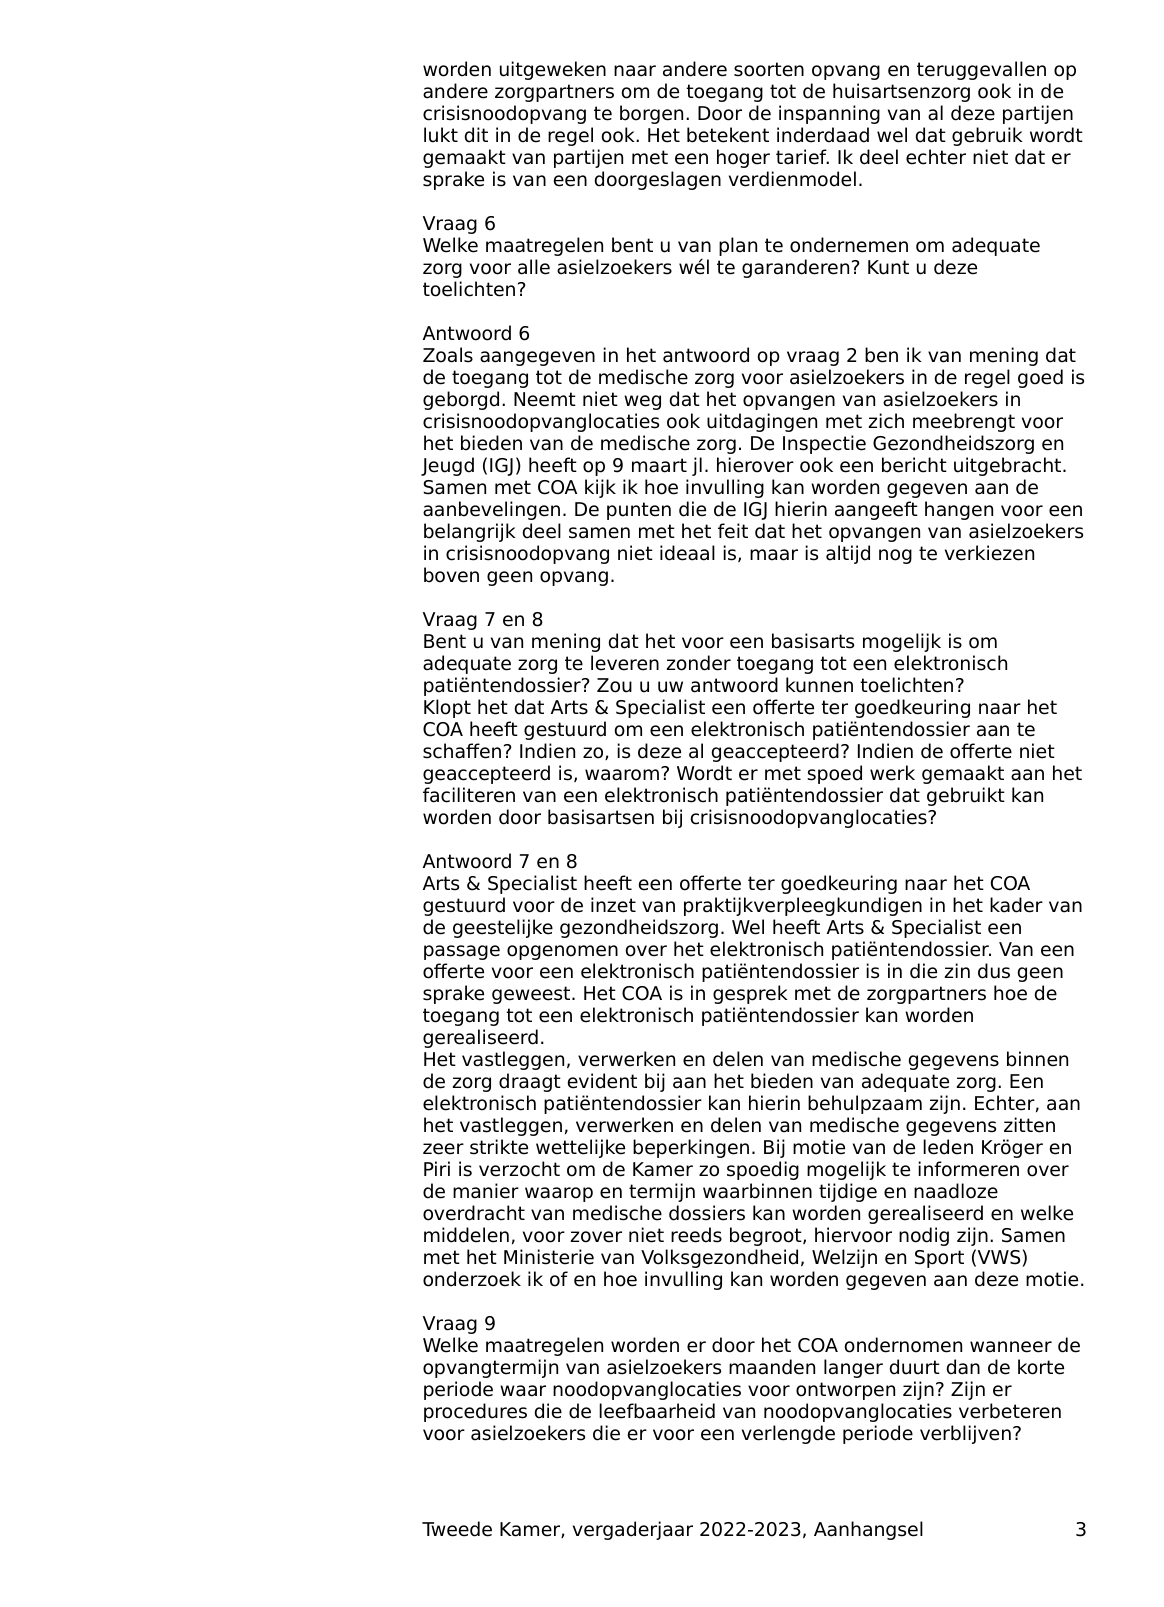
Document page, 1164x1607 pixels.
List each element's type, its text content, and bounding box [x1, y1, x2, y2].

text Vraag 7 en 8 [422, 609, 1087, 631]
text Welke maatregelen worden er door het COA ondernomen wanneer de opvangtermijn van asielzoekers maanden langer duurt dan de korte periode waar noodopvanglocaties voor ontworpen zijn? Zijn er procedures die de leefbaarheid van noodopvanglocaties verbeteren voor asielzoekers die er voor een verlengde periode verblijven? [422, 1335, 1087, 1445]
text Vraag 6 [422, 213, 1087, 235]
text Antwoord 7 en 8 [422, 851, 1087, 873]
text Bent u van mening dat het voor een basisarts mogelijk is om adequate zorg te leveren zonder toegang tot een elektronisch patiëntendossier? Zou u uw antwoord kunnen toelichten? [422, 631, 1087, 697]
text Het vastleggen, verwerken en delen van medische gegevens binnen de zorg draagt evident bij aan het bieden van adequate zorg. Een elektronisch patiëntendossier kan hierin behulpzaam zijn. Echter, aan het vastleggen, verwerken en delen van medische gegevens zitten zeer strikte wettelijke beperkingen. Bij motie van de leden Kröger en Piri is verzocht om de Kamer zo spoedig mogelijk te informeren over de manier waarop en termijn waarbinnen tijdige en naadloze overdracht van medische dossiers kan worden gerealiseerd en welke middelen, voor zover niet reeds begroot, hiervoor nodig zijn. Samen met het Ministerie van Volksgezondheid, Welzijn en Sport (VWS) onderzoek ik of en hoe invulling kan worden gegeven aan deze motie. [422, 1049, 1087, 1291]
text Klopt het dat Arts & Specialist een offerte ter goedkeuring naar het COA heeft gestuurd om een elektronisch patiëntendossier aan te schaffen? Indien zo, is deze al geaccepteerd? Indien de offerte niet geaccepteerd is, waarom? Wordt er met spoed werk gemaakt aan het faciliteren van een elektronisch patiëntendossier dat gebruikt kan worden door basisartsen bij crisisnoodopvanglocaties? [422, 697, 1087, 829]
text Zoals aangegeven in het antwoord op vraag 2 ben ik van mening dat de toegang tot de medische zorg voor asielzoekers in de regel goed is geborgd. Neemt niet weg dat het opvangen van asielzoekers in crisisnoodopvanglocaties ook uitdagingen met zich meebrengt voor het bieden van de medische zorg. De Inspectie Gezondheidszorg en Jeugd (IGJ) heeft op 9 maart jl. hierover ook een bericht uitgebracht. Samen met COA kijk ik hoe invulling kan worden gegeven aan de aanbevelingen. De punten die de IGJ hierin aangeeft hangen voor een belangrijk deel samen met het feit dat het opvangen van asielzoekers in crisisnoodopvang niet ideaal is, maar is altijd nog te verkiezen boven geen opvang. [422, 345, 1087, 587]
text Antwoord 6 [422, 323, 1087, 345]
text Arts & Specialist heeft een offerte ter goedkeuring naar het COA gestuurd voor de inzet van praktijkverpleegkundigen in het kader van de geestelijke gezondheidszorg. Wel heeft Arts & Specialist een passage opgenomen over het elektronisch patiëntendossier. Van een offerte voor een elektronisch patiëntendossier is in die zin dus geen sprake geweest. Het COA is in gesprek met de zorgpartners hoe de toegang tot een elektronisch patiëntendossier kan worden gerealiseerd. [422, 873, 1087, 1049]
text Vraag 9 [422, 1313, 1087, 1335]
text worden uitgeweken naar andere soorten opvang en teruggevallen op andere zorgpartners om de toegang tot de huisartsenzorg ook in de crisisnoodopvang te borgen. Door de inspanning van al deze partijen lukt dit in de regel ook. Het betekent inderdaad wel dat gebruik wordt gemaakt van partijen met een hoger tarief. Ik deel echter niet dat er sprake is van een doorgeslagen verdienmodel. [422, 59, 1087, 191]
text Welke maatregelen bent u van plan te ondernemen om adequate zorg voor alle asielzoekers wél te garanderen? Kunt u deze toelichten? [422, 235, 1087, 301]
